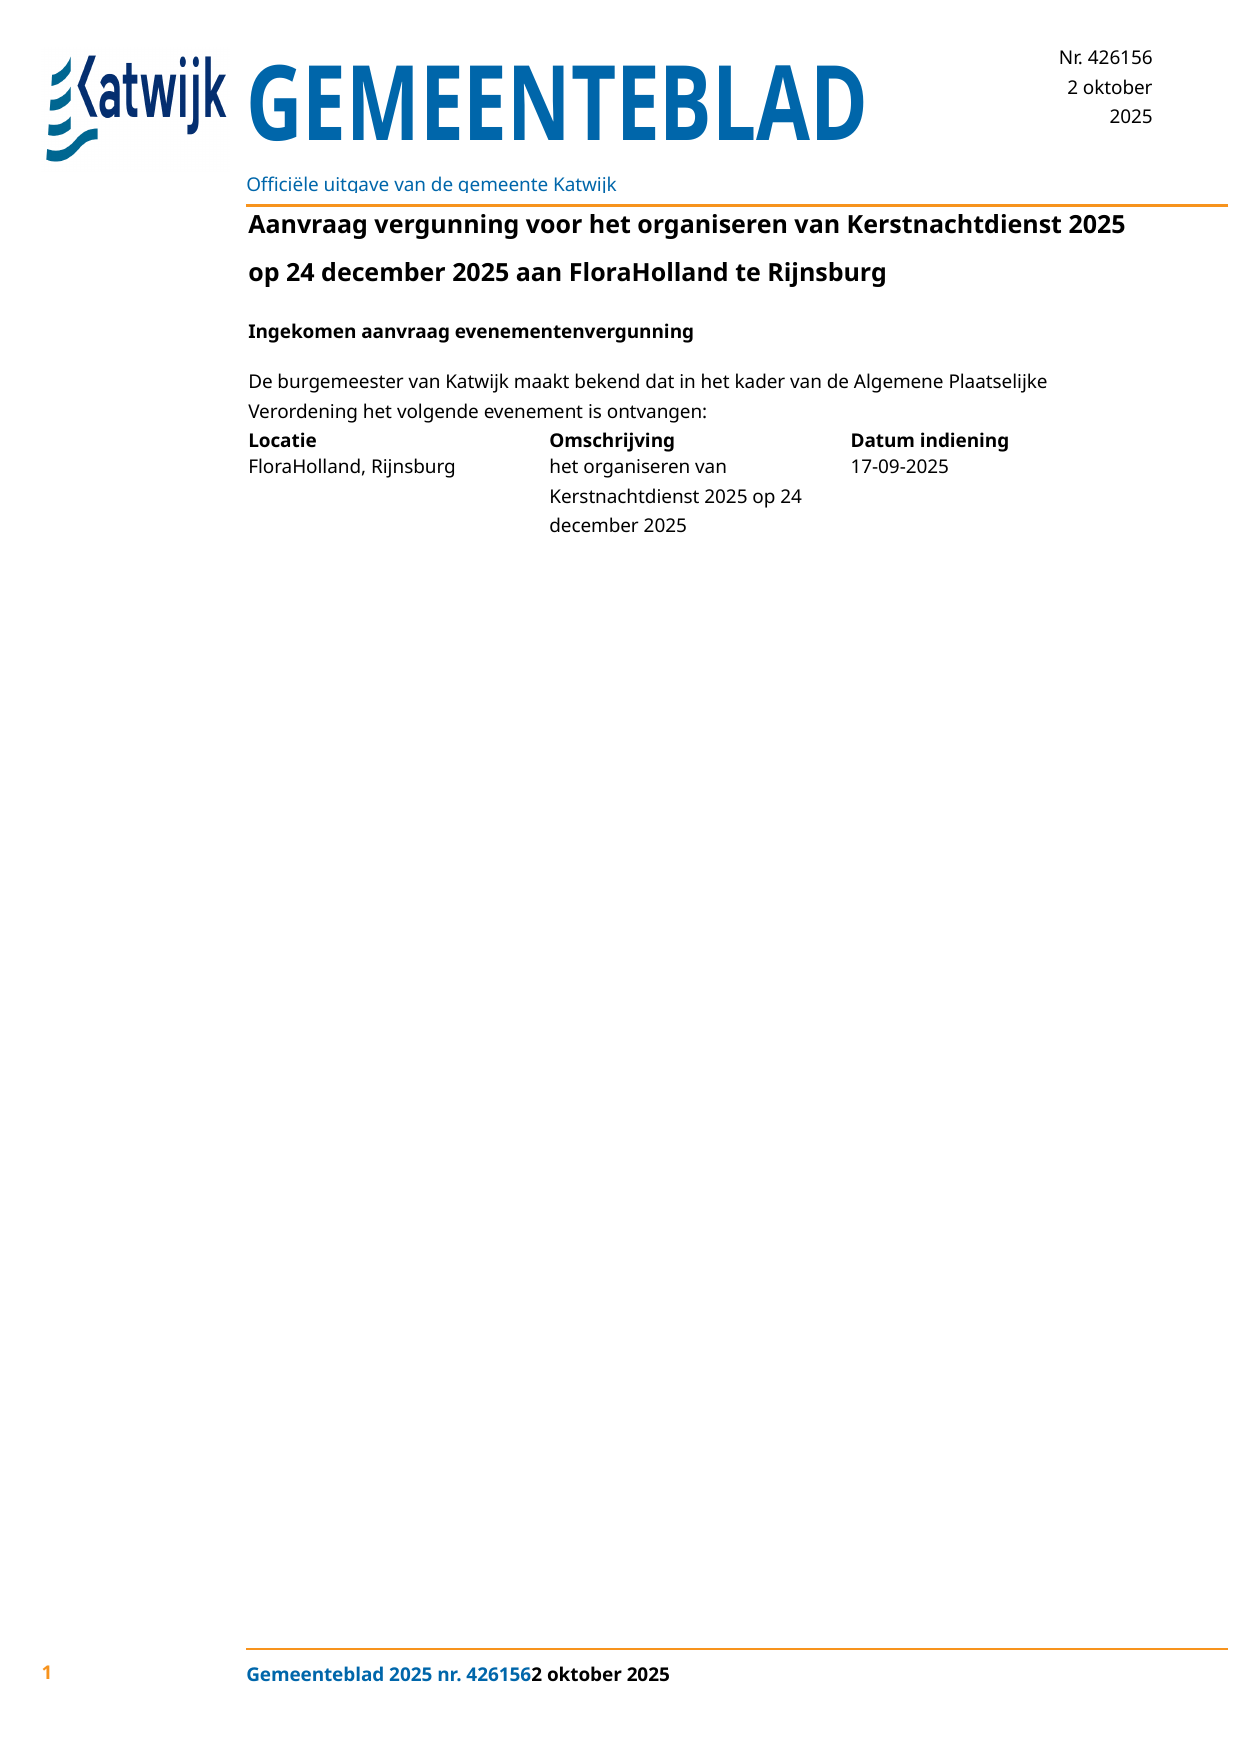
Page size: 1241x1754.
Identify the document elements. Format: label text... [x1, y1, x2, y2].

text De burgemeester van Katwijk maakt bekend dat in het kader van de Algemene Plaatselijke Verordening het volgende evenement is ontvangen: [248, 368, 1152, 424]
table_header Datum indiening [850, 428, 1152, 453]
table_header Locatie [248, 428, 549, 453]
picture [41, 47, 231, 172]
table_cell het organiseren van Kerstnachtdienst 2025 op 24 december 2025 [549, 453, 850, 538]
text Aanvraag vergunning voor het organiseren van Kerstnachtdienst 2025 op 24 december 2025 aan FloraHolland te Rijnsburg [248, 207, 1152, 288]
table_header Omschrijving [549, 428, 850, 453]
table_cell FloraHolland, Rijnsburg [248, 453, 549, 538]
text Ingekomen aanvraag evenementenvergunning [248, 318, 1152, 344]
table_cell 17-09-2025 [850, 453, 1152, 538]
